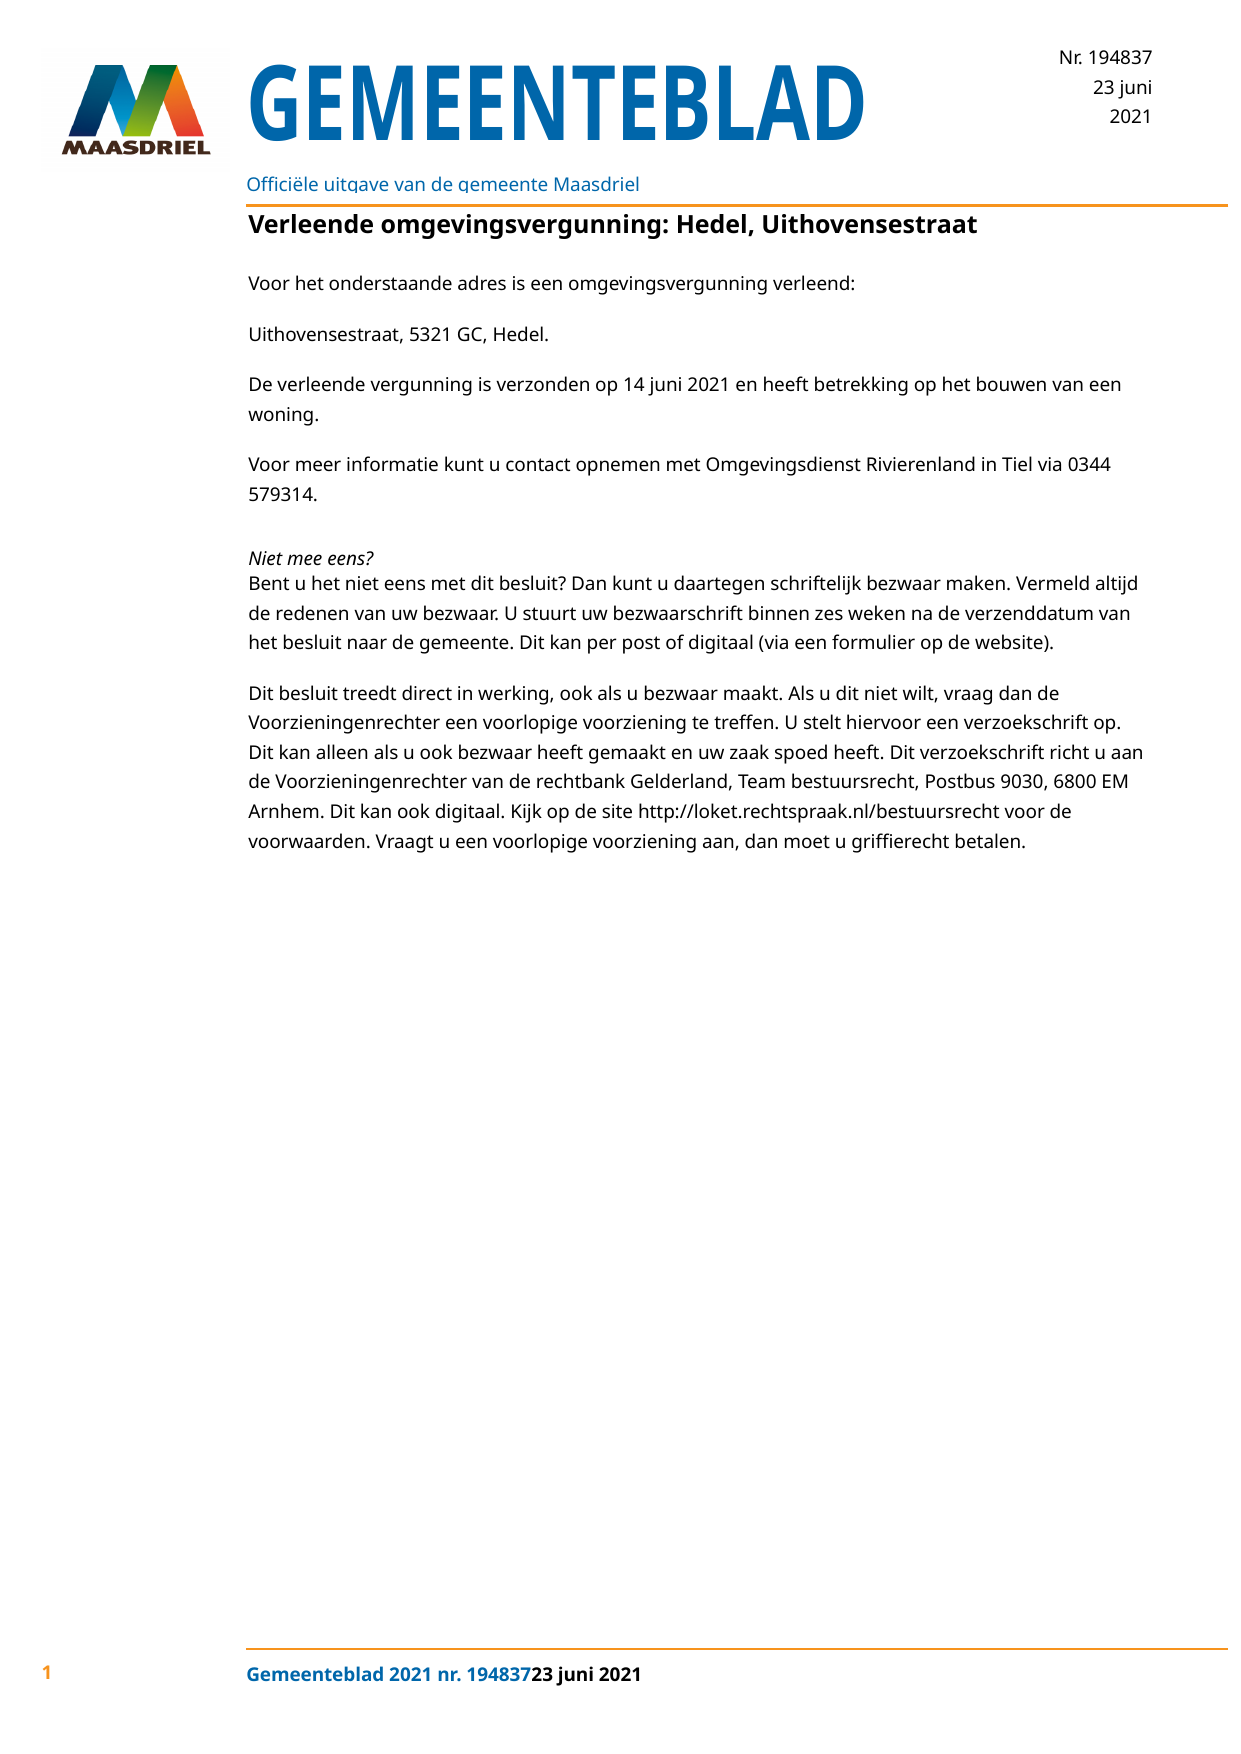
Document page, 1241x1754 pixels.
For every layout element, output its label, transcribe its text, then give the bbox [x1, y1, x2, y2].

text Bent u het niet eens met dit besluit? Dan kunt u daartegen schriftelijk bezwaar maken. Vermeld altijd de redenen van uw bezwaar. U stuurt uw bezwaarschrift binnen zes weken na de verzenddatum van het besluit naar de gemeente. Dit kan per post of digitaal (via een formulier op de website). [248, 570, 1152, 655]
text Voor het onderstaande adres is een omgevingsvergunning verleend: [248, 270, 1152, 296]
picture [41, 47, 231, 172]
text De verleende vergunning is verzonden op 14 juni 2021 en heeft betrekking op het bouwen van een woning. [248, 371, 1152, 426]
text Verleende omgevingsvergunning: Hedel, Uithovensestraat [248, 207, 1152, 241]
text Niet mee eens? [248, 545, 1152, 570]
text Voor meer informatie kunt u contact opnemen met Omgevingsdienst Rivierenland in Tiel via 0344 579314. [248, 451, 1152, 506]
text Dit besluit treedt direct in werking, ook als u bezwaar maakt. Als u dit niet wilt, vraag dan de Voorzieningenrechter een voorlopige voorziening te treffen. U stelt hiervoor een verzoekschrift op. Dit kan alleen als u ook bezwaar heeft gemaakt en uw zaak spoed heeft. Dit verzoekschrift richt u aan de Voorzieningenrechter van de rechtbank Gelderland, Team bestuursrecht, Postbus 9030, 6800 EM Arnhem. Dit kan ook digitaal. Kijk op de site http://loket.rechtspraak.nl/bestuursrecht voor de voorwaarden. Vraagt u een voorlopige voorziening aan, dan moet u griffierecht betalen. [248, 680, 1152, 854]
text Uithovensestraat, 5321 GC, Hedel. [248, 321, 1152, 346]
